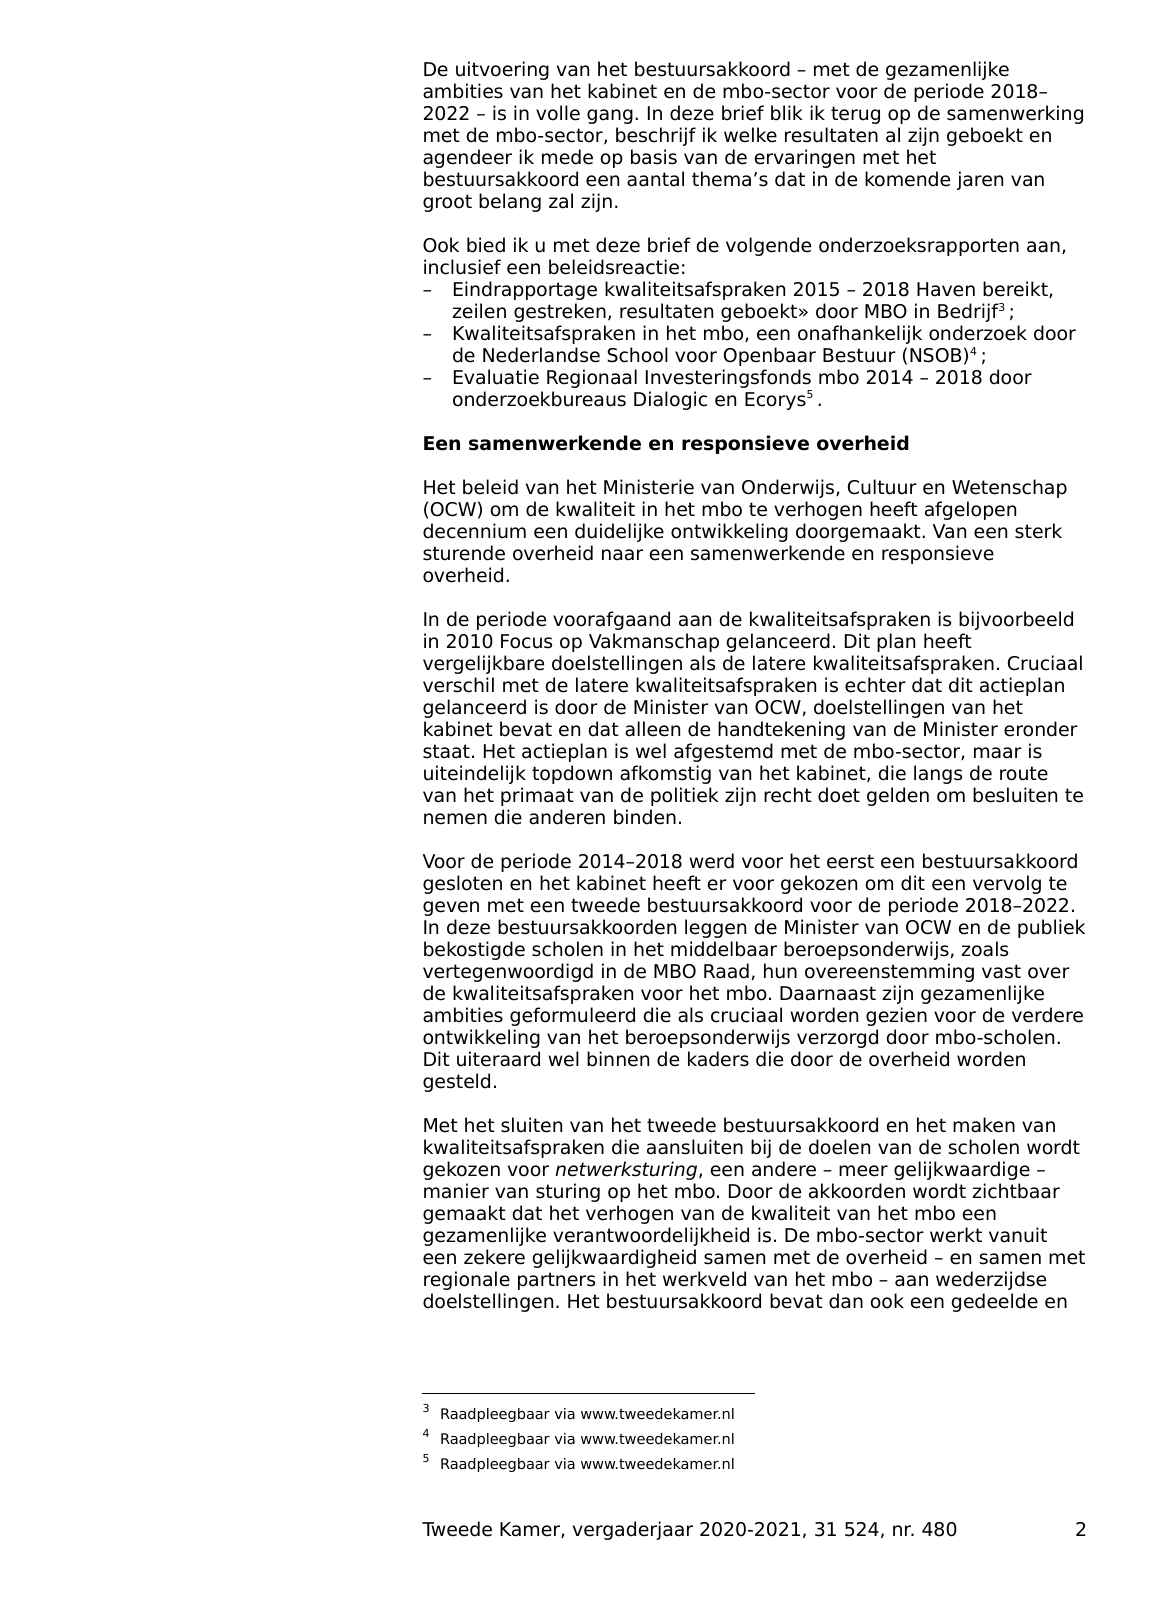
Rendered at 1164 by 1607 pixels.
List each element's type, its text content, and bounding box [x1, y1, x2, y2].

text – Evaluatie Regionaal Investeringsfonds mbo 2014 – 2018 door onderzoekbureaus Dialogic en Ecorys. [422, 367, 1087, 411]
text Ook bied ik u met deze brief de volgende onderzoeksrapporten aan, inclusief een beleidsreactie: [422, 235, 1087, 279]
subtitle Een samenwerkende en responsieve overheid [422, 433, 1087, 455]
text Raadpleegbaar via www.tweedekamer.nl [422, 1452, 1087, 1474]
text – Eindrapportage kwaliteitsafspraken 2015 – 2018 Haven bereikt, zeilen gestreken, resultaten geboekt» door MBO in Bedrijf; [422, 279, 1087, 323]
text Raadpleegbaar via www.tweedekamer.nl [422, 1427, 1087, 1449]
text In de periode voorafgaand aan de kwaliteitsafspraken is bijvoorbeeld in 2010 Focus op Vakmanschap gelanceerd. Dit plan heeft vergelijkbare doelstellingen als de latere kwaliteitsafspraken. Cruciaal verschil met de latere kwaliteitsafspraken is echter dat dit actieplan gelanceerd is door de Minister van OCW, doelstellingen van het kabinet bevat en dat alleen de handtekening van de Minister eronder staat. Het actieplan is wel afgestemd met de mbo-sector, maar is uiteindelijk topdown afkomstig van het kabinet, die langs de route van het primaat van de politiek zijn recht doet gelden om besluiten te nemen die anderen binden. [422, 609, 1087, 829]
text – Kwaliteitsafspraken in het mbo, een onafhankelijk onderzoek door de Nederlandse School voor Openbaar Bestuur (NSOB); [422, 323, 1087, 367]
text De uitvoering van het bestuursakkoord – met de gezamenlijke ambities van het kabinet en de mbo-sector voor de periode 2018–2022 – is in volle gang. In deze brief blik ik terug op de samenwerking met de mbo-sector, beschrijf ik welke resultaten al zijn geboekt en agendeer ik mede op basis van de ervaringen met het bestuursakkoord een aantal thema’s dat in de komende jaren van groot belang zal zijn. [422, 59, 1087, 213]
text Met het sluiten van het tweede bestuursakkoord en het maken van kwaliteitsafspraken die aansluiten bij de doelen van de scholen wordt gekozen voor netwerksturing, een andere – meer gelijkwaardige – manier van sturing op het mbo. Door de akkoorden wordt zichtbaar gemaakt dat het verhogen van de kwaliteit van het mbo een gezamenlijke verantwoordelijkheid is. De mbo-sector werkt vanuit een zekere gelijkwaardigheid samen met de overheid – en samen met regionale partners in het werkveld van het mbo – aan wederzijdse doelstellingen. Het bestuursakkoord bevat dan ook een gedeelde en [422, 1115, 1087, 1313]
text Raadpleegbaar via www.tweedekamer.nl [422, 1402, 1087, 1424]
text Het beleid van het Ministerie van Onderwijs, Cultuur en Wetenschap (OCW) om de kwaliteit in het mbo te verhogen heeft afgelopen decennium een duidelijke ontwikkeling doorgemaakt. Van een sterk sturende overheid naar een samenwerkende en responsieve overheid. [422, 477, 1087, 587]
text Voor de periode 2014–2018 werd voor het eerst een bestuursakkoord gesloten en het kabinet heeft er voor gekozen om dit een vervolg te geven met een tweede bestuursakkoord voor de periode 2018–2022. In deze bestuursakkoorden leggen de Minister van OCW en de publiek bekostigde scholen in het middelbaar beroepsonderwijs, zoals vertegenwoordigd in de MBO Raad, hun overeenstemming vast over de kwaliteitsafspraken voor het mbo. Daarnaast zijn gezamenlijke ambities geformuleerd die als cruciaal worden gezien voor de verdere ontwikkeling van het beroepsonderwijs verzorgd door mbo-scholen. Dit uiteraard wel binnen de kaders die door de overheid worden gesteld. [422, 851, 1087, 1093]
